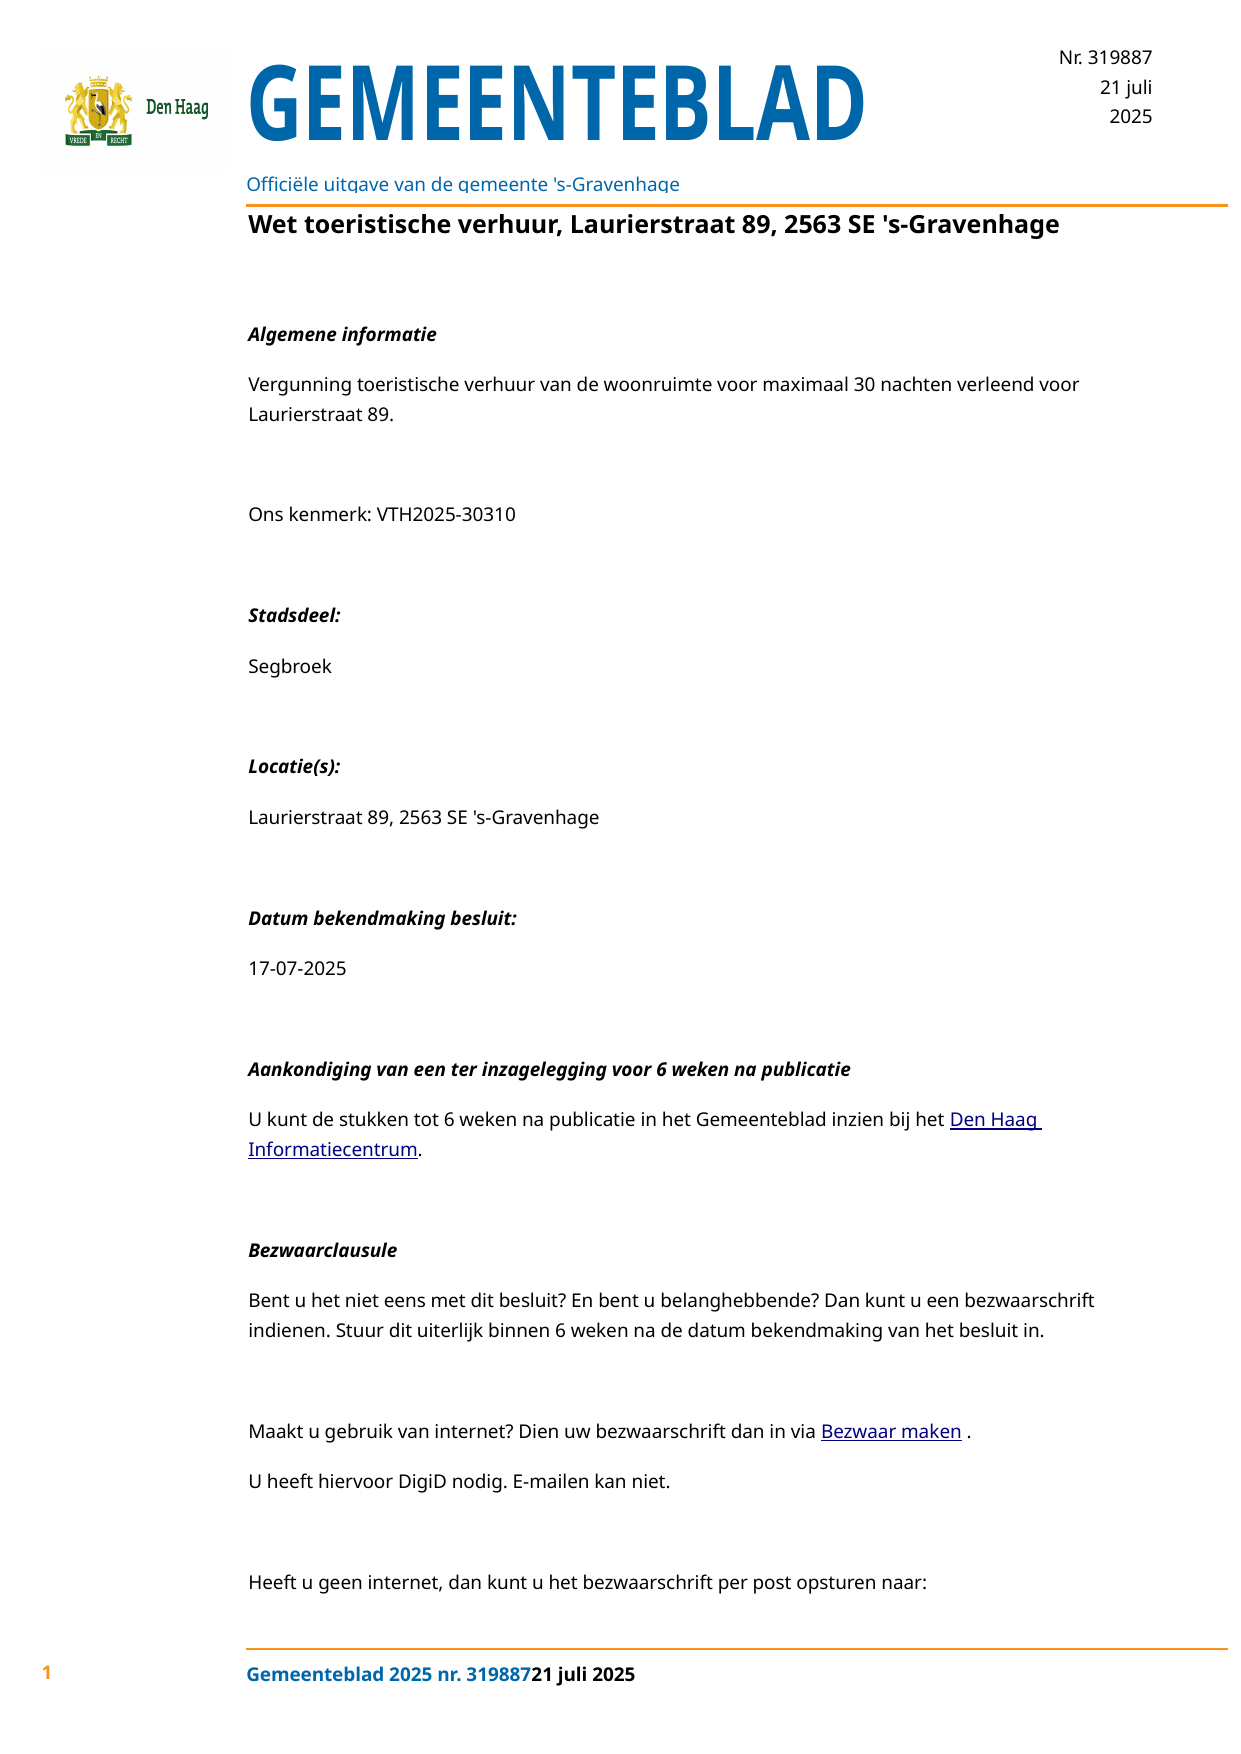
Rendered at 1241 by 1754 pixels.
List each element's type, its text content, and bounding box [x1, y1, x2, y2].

text U heeft hiervoor DigiD nodig. E-mailen kan niet. [248, 1468, 1152, 1494]
text Bent u het niet eens met dit besluit? En bent u belanghebbende? Dan kunt u een bezwaarschrift indienen. Stuur dit uiterlijk binnen 6 weken na de datum bekendmaking van het besluit in. [248, 1287, 1152, 1343]
text Vergunning toeristische verhuur van de woonruimte voor maximaal 30 nachten verleend voor Laurierstraat 89. [248, 371, 1152, 426]
text Aankondiging van een ter inzagelegging voor 6 weken na publicatie [248, 1056, 1152, 1082]
text Stadsdeel: [248, 602, 1152, 628]
picture [41, 47, 231, 172]
text Bezwaarclausule [248, 1237, 1152, 1263]
text Locatie(s): [248, 754, 1152, 779]
text Segbroek [248, 653, 1152, 678]
text Datum bekendmaking besluit: [248, 905, 1152, 931]
text Algemene informatie [248, 321, 1152, 346]
text Heeft u geen internet, dan kunt u het bezwaarschrift per post opsturen naar: [248, 1569, 1152, 1595]
text Wet toeristische verhuur, Laurierstraat 89, 2563 SE 's-Gravenhage [248, 207, 1152, 241]
text 17-07-2025 [248, 955, 1152, 981]
text Maakt u gebruik van internet? Dien uw bezwaarschrift dan in via Bezwaar maken . [248, 1418, 1152, 1443]
text U kunt de stukken tot 6 weken na publicatie in het Gemeenteblad inzien bij het Den Haag Informatiecentrum. [248, 1107, 1152, 1162]
text Laurierstraat 89, 2563 SE 's-Gravenhage [248, 804, 1152, 830]
text Ons kenmerk: VTH2025-30310 [248, 502, 1152, 527]
